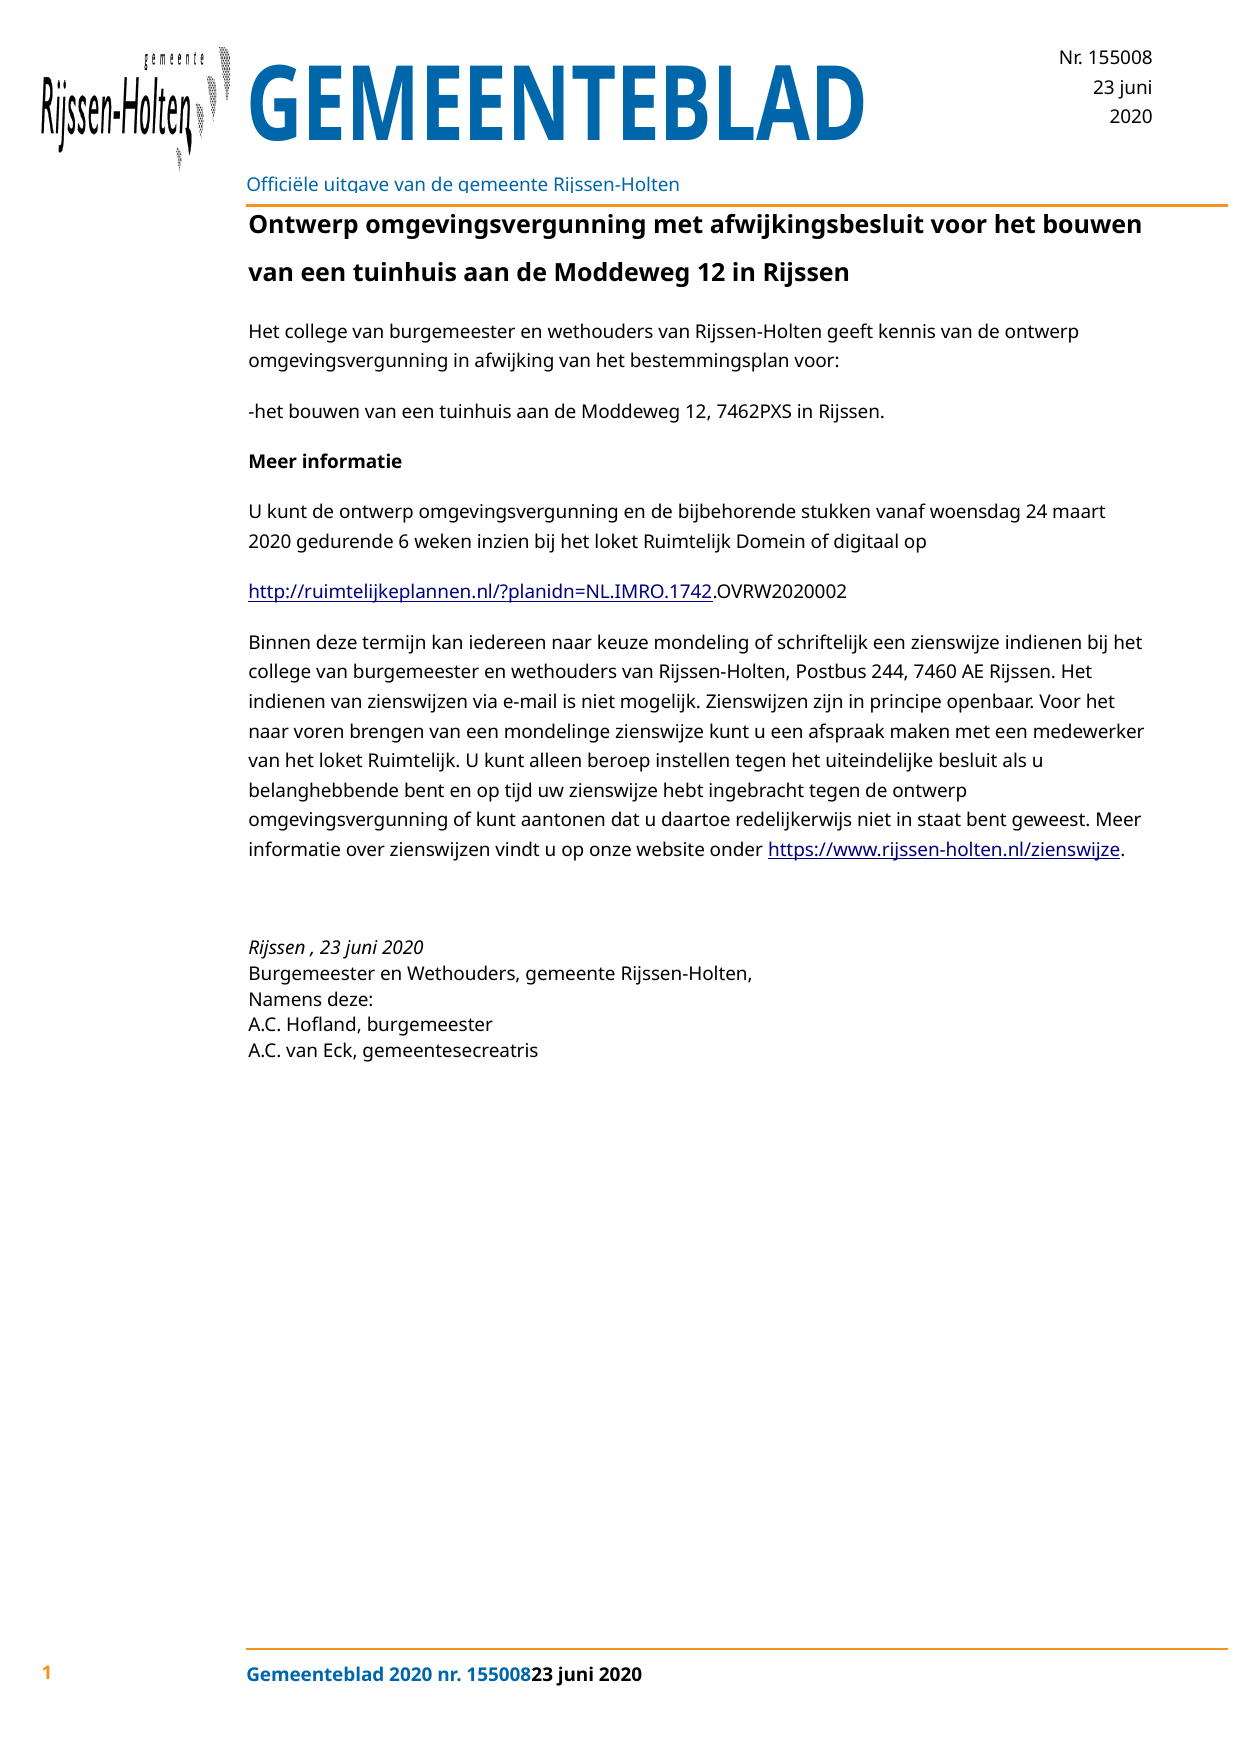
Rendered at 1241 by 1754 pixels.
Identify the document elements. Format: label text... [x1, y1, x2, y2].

text Het college van burgemeester en wethouders van Rijssen-Holten geeft kennis van de ontwerp omgevingsvergunning in afwijking van het bestemmingsplan voor: [248, 318, 1152, 373]
text Meer informatie [248, 448, 1152, 474]
text A.C. van Eck, gemeentesecreatris [248, 1037, 1152, 1063]
text -het bouwen van een tuinhuis aan de Moddeweg 12, 7462PXS in Rijssen. [248, 398, 1152, 424]
text Rijssen , 23 juni 2020 [248, 934, 1152, 960]
picture [41, 47, 231, 172]
text Namens deze: [248, 986, 1152, 1012]
text http://ruimtelijkeplannen.nl/?planidn=NL.IMRO.1742.OVRW2020002 [248, 579, 1152, 604]
text Ontwerp omgevingsvergunning met afwijkingsbesluit voor het bouwen van een tuinhuis aan de Moddeweg 12 in Rijssen [248, 207, 1152, 288]
text Binnen deze termijn kan iedereen naar keuze mondeling of schriftelijk een zienswijze indienen bij het college van burgemeester en wethouders van Rijssen-Holten, Postbus 244, 7460 AE Rijssen. Het indienen van zienswijzen via e-mail is niet mogelijk. Zienswijzen zijn in principe openbaar. Voor het naar voren brengen van een mondelinge zienswijze kunt u een afspraak maken met een medewerker van het loket Ruimtelijk. U kunt alleen beroep instellen tegen het uiteindelijke besluit als u belanghebbende bent en op tijd uw zienswijze hebt ingebracht tegen de ontwerp omgevingsvergunning of kunt aantonen dat u daartoe redelijkerwijs niet in staat bent geweest. Meer informatie over zienswijzen vindt u op onze website onder https://www.rijssen-holten.nl/zienswijze. [248, 629, 1152, 862]
text U kunt de ontwerp omgevingsvergunning en de bijbehorende stukken vanaf woensdag 24 maart 2020 gedurende 6 weken inzien bij het loket Ruimtelijk Domein of digitaal op [248, 499, 1152, 554]
text Burgemeester en Wethouders, gemeente Rijssen-Holten, [248, 960, 1152, 986]
text A.C. Hofland, burgemeester [248, 1012, 1152, 1037]
